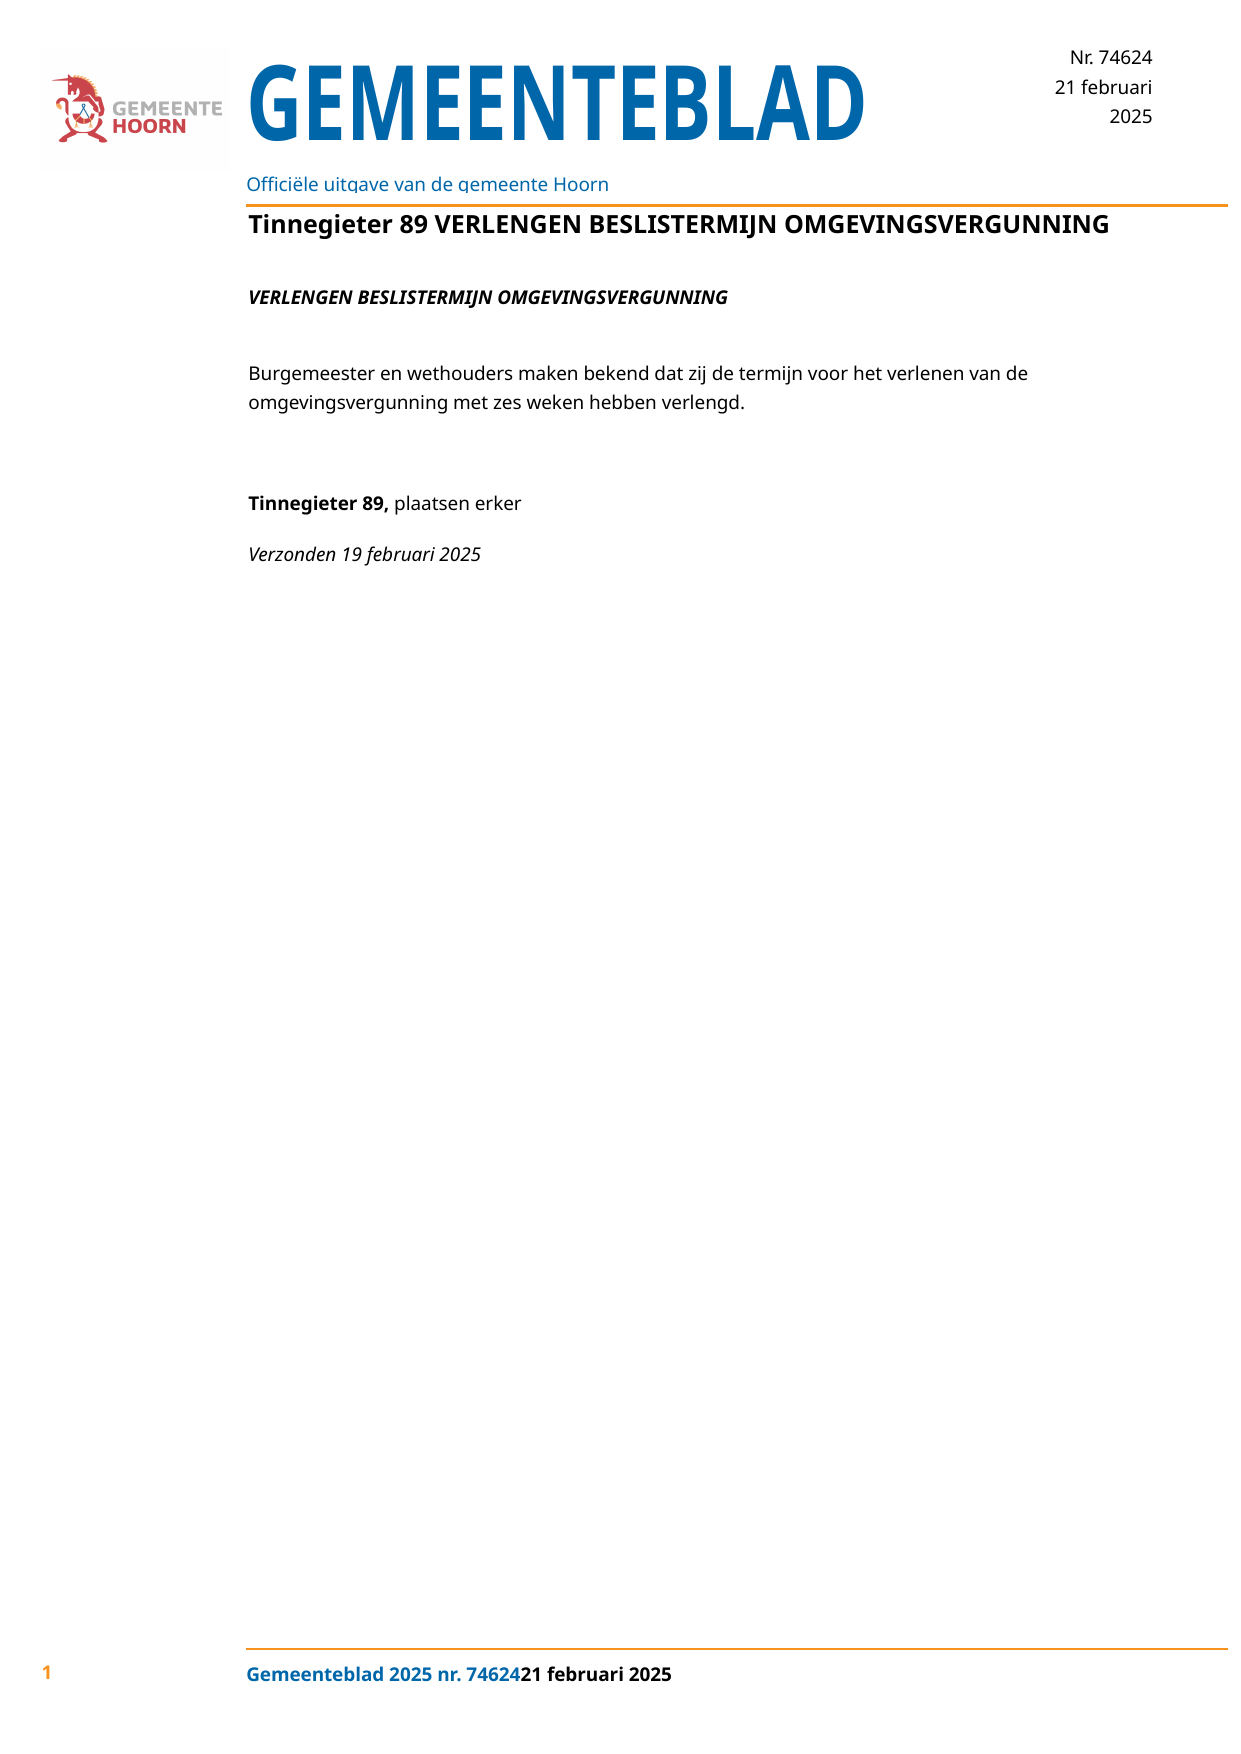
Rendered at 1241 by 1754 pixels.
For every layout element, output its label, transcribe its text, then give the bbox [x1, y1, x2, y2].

text Tinnegieter 89, plaatsen erker [248, 490, 1152, 516]
text VERLENGEN BESLISTERMIJN OMGEVINGSVERGUNNING [248, 284, 1152, 309]
picture [41, 47, 231, 172]
text Tinnegieter 89 VERLENGEN BESLISTERMIJN OMGEVINGSVERGUNNING [248, 207, 1152, 241]
text Verzonden 19 februari 2025 [248, 541, 1152, 567]
text Burgemeester en wethouders maken bekend dat zij de termijn voor het verlenen van de omgevingsvergunning met zes weken hebben verlengd. [248, 360, 1152, 415]
